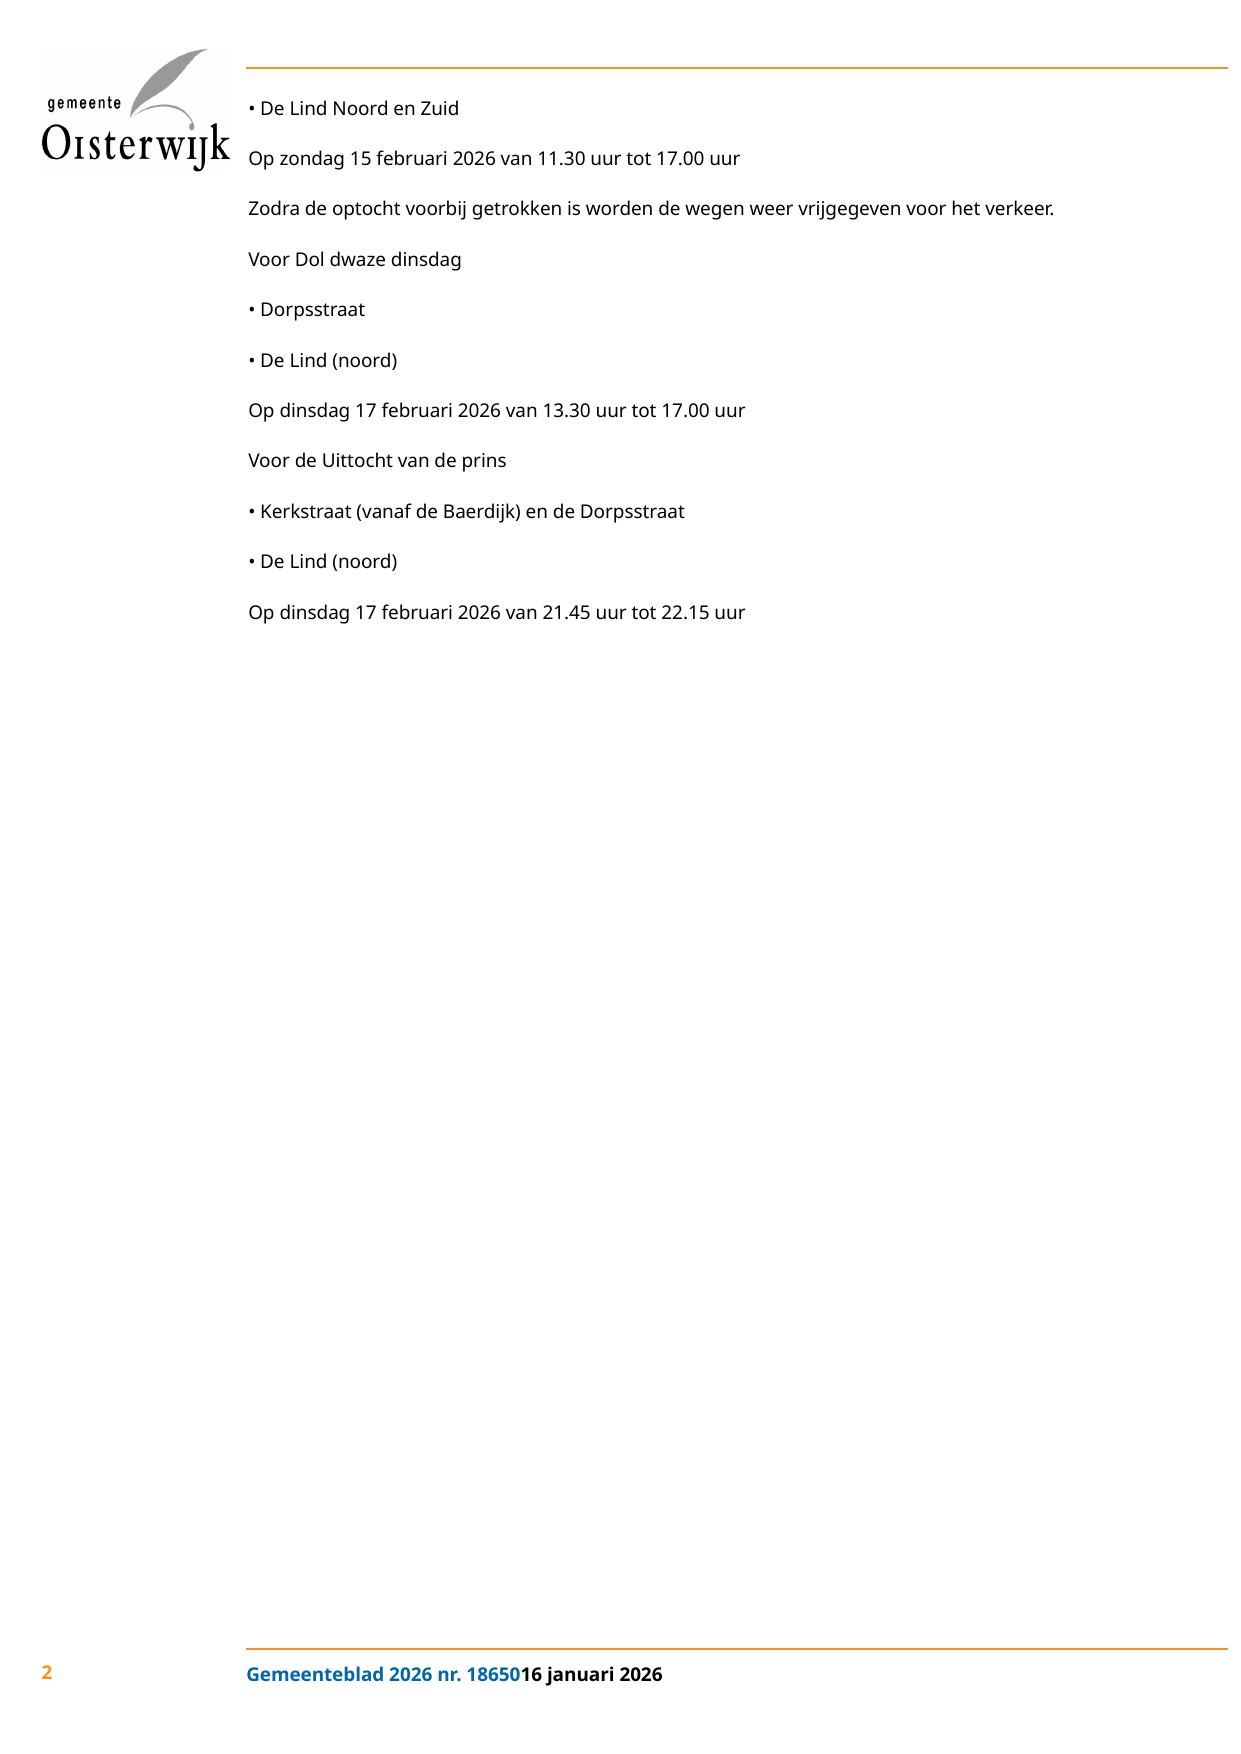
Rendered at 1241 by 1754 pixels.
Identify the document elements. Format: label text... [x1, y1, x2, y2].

text Op dinsdag 17 februari 2026 van 21.45 uur tot 22.15 uur [248, 599, 1152, 625]
text Op dinsdag 17 februari 2026 van 13.30 uur tot 17.00 uur [248, 397, 1152, 423]
text Voor de Uittocht van de prins [248, 448, 1152, 473]
text • Dorpsstraat [248, 296, 1152, 322]
text • De Lind (noord) [248, 347, 1152, 373]
text • De Lind Noord en Zuid [248, 95, 1152, 121]
picture [41, 47, 231, 172]
text Op zondag 15 februari 2026 van 11.30 uur tot 17.00 uur [248, 145, 1152, 171]
text • De Lind (noord) [248, 548, 1152, 574]
text Voor Dol dwaze dinsdag [248, 246, 1152, 272]
text • Kerkstraat (vanaf de Baerdijk) en de Dorpsstraat [248, 498, 1152, 524]
text Zodra de optocht voorbij getrokken is worden de wegen weer vrijgegeven voor het verkeer. [248, 196, 1152, 221]
